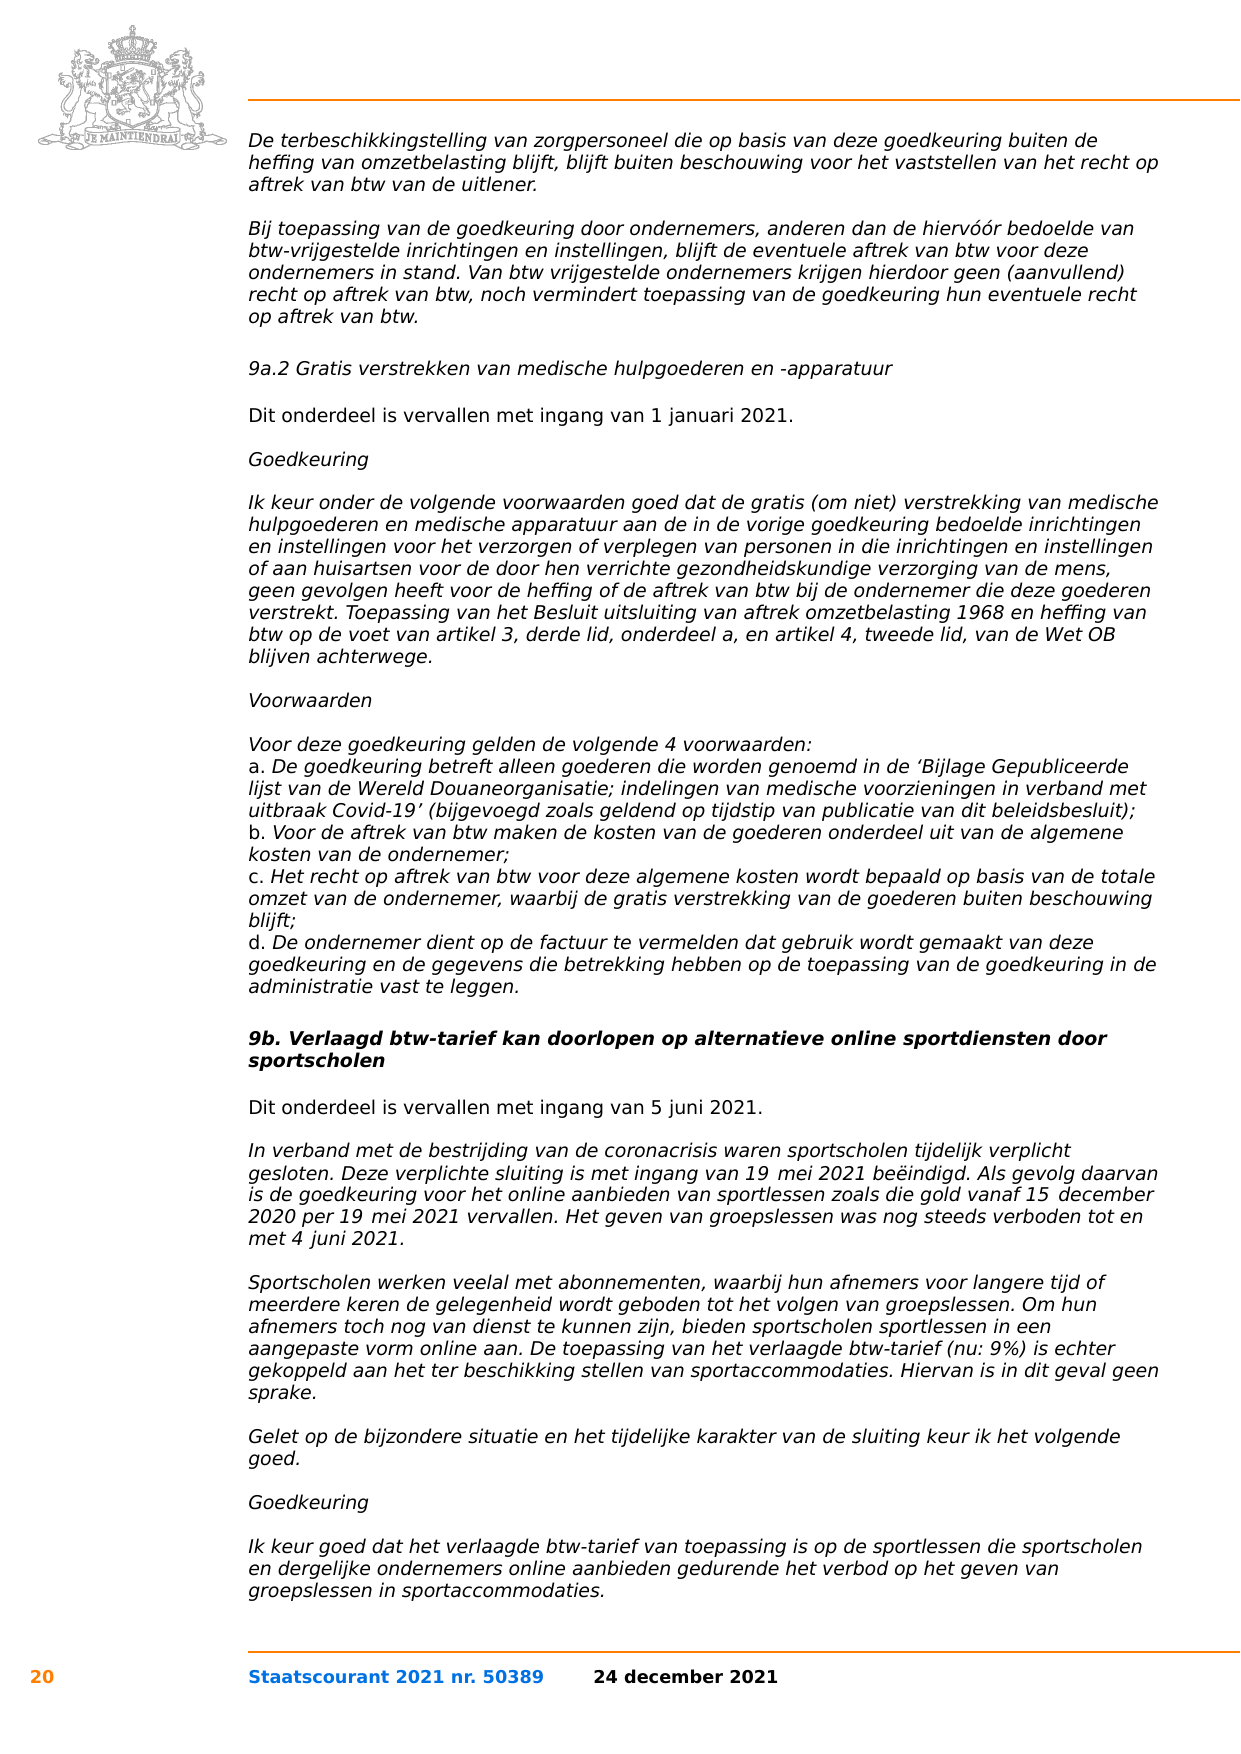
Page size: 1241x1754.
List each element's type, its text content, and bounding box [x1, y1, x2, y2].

picture [38, 25, 227, 150]
text b. Voor de aftrek van btw maken de kosten van de goederen onderdeel uit van de algemene kosten van de ondernemer; [248, 822, 1163, 866]
subtitle 9b. Verlaagd btw-tarief kan doorlopen op alternatieve online sportdiensten door sportscholen [248, 1028, 1163, 1072]
text Dit onderdeel is vervallen met ingang van 5 juni 2021. [248, 1097, 1163, 1118]
text Dit onderdeel is vervallen met ingang van 1 januari 2021. [248, 404, 1163, 427]
text Ik keur goed dat het verlaagde btw-tarief van toepassing is op de sportlessen die sportscholen en dergelijke ondernemers online aanbieden gedurende het verbod op het geven van groepslessen in sportaccommodaties. [248, 1536, 1163, 1602]
text d. De ondernemer dient op de factuur te vermelden dat gebruik wordt gemaakt van deze goedkeuring en de gegevens die betrekking hebben op de toepassing van de goedkeuring in de administratie vast te leggen. [248, 932, 1163, 998]
text c. Het recht op aftrek van btw voor deze algemene kosten wordt bepaald op basis van de totale omzet van de ondernemer, waarbij de gratis verstrekking van de goederen buiten beschouwing blijft; [248, 866, 1163, 932]
text Ik keur onder de volgende voorwaarden goed dat de gratis (om niet) verstrekking van medische hulpgoederen en medische apparatuur aan de in de vorige goedkeuring bedoelde inrichtingen en instellingen voor het verzorgen of verplegen van personen in die inrichtingen en instellingen of aan huisartsen voor de door hen verrichte gezondheidskundige verzorging van de mens, geen gevolgen heeft voor de heffing of de aftrek van btw bij de ondernemer die deze goederen verstrekt. Toepassing van het Besluit uitsluiting van aftrek omzetbelasting 1968 en heffing van btw op de voet van artikel 3, derde lid, onderdeel a, en artikel 4, tweede lid, van de Wet OB blijven achterwege. [248, 492, 1163, 668]
subtitle 9a.2 Gratis verstrekken van medische hulpgoederen en -apparatuur [248, 358, 1163, 379]
text Bij toepassing van de goedkeuring door ondernemers, anderen dan de hiervóór bedoelde van btw-vrijgestelde inrichtingen en instellingen, blijft de eventuele aftrek van btw voor deze ondernemers in stand. Van btw vrijgestelde ondernemers krijgen hierdoor geen (aanvullend) recht op aftrek van btw, noch vermindert toepassing van de goedkeuring hun eventuele recht op aftrek van btw. [248, 218, 1163, 328]
text Gelet op de bijzondere situatie en het tijdelijke karakter van de sluiting keur ik het volgende goed. [248, 1426, 1163, 1470]
subtitle Voorwaarden [248, 690, 1163, 712]
subtitle Goedkeuring [248, 448, 1163, 470]
text In verband met de bestrijding van de coronacrisis waren sportscholen tijdelijk verplicht gesloten. Deze verplichte sluiting is met ingang van 19 mei 2021 beëindigd. Als gevolg daarvan is de goedkeuring voor het online aanbieden van sportlessen zoals die gold vanaf 15 december 2020 per 19 mei 2021 vervallen. Het geven van groepslessen was nog steeds verboden tot en met 4 juni 2021. [248, 1140, 1163, 1250]
text a. De goedkeuring betreft alleen goederen die worden genoemd in de ‘Bijlage Gepubliceerde lijst van de Wereld Douaneorganisatie; indelingen van medische voorzieningen in verband met uitbraak Covid-19’ (bijgevoegd zoals geldend op tijdstip van publicatie van dit beleidsbesluit); [248, 756, 1163, 822]
text De terbeschikkingstelling van zorgpersoneel die op basis van deze goedkeuring buiten de heffing van omzetbelasting blijft, blijft buiten beschouwing voor het vaststellen van het recht op aftrek van btw van de uitlener. [248, 130, 1163, 196]
subtitle Goedkeuring [248, 1492, 1163, 1514]
text Sportscholen werken veelal met abonnementen, waarbij hun afnemers voor langere tijd of meerdere keren de gelegenheid wordt geboden tot het volgen van groepslessen. Om hun afnemers toch nog van dienst te kunnen zijn, bieden sportscholen sportlessen in een aangepaste vorm online aan. De toepassing van het verlaagde btw-tarief (nu: 9%) is echter gekoppeld aan het ter beschikking stellen van sportaccommodaties. Hiervan is in dit geval geen sprake. [248, 1272, 1163, 1404]
text Voor deze goedkeuring gelden de volgende 4 voorwaarden: [248, 734, 1163, 756]
